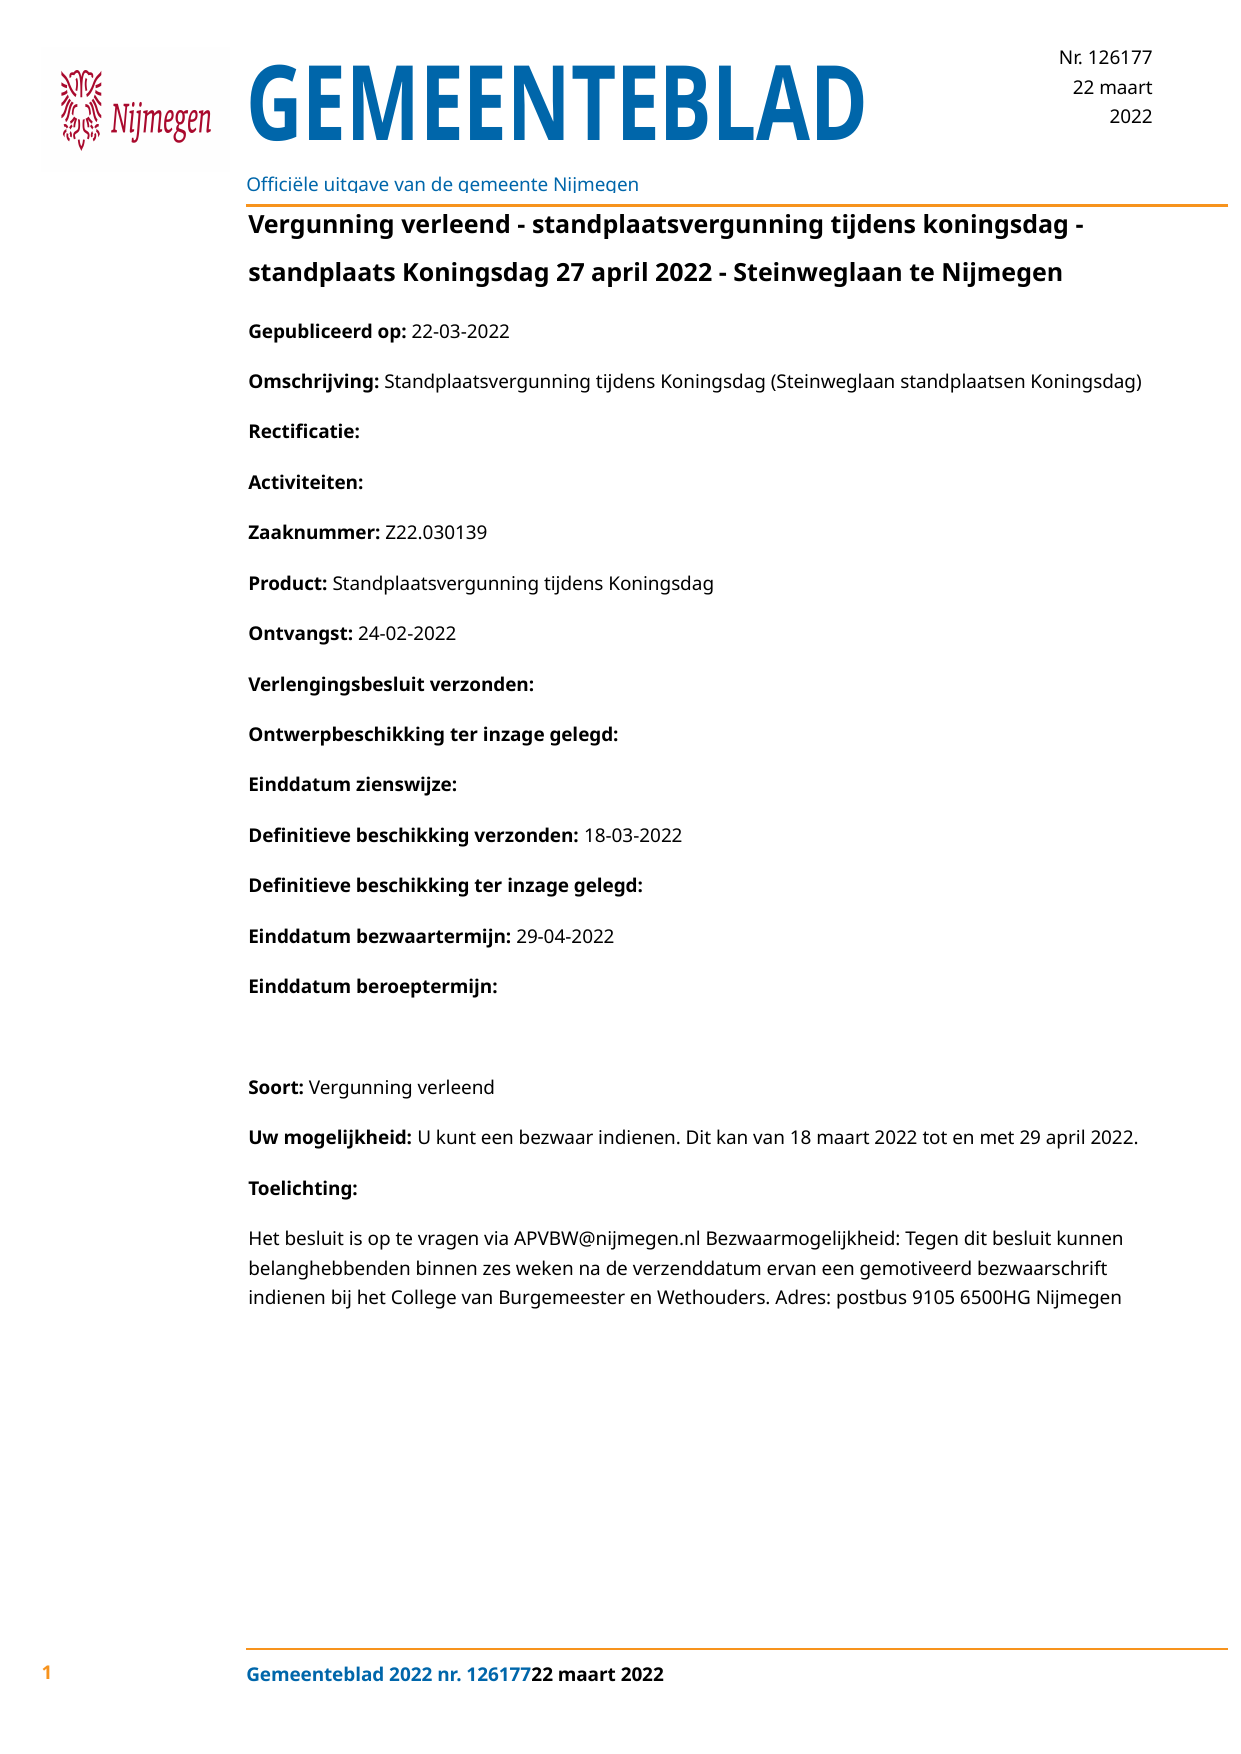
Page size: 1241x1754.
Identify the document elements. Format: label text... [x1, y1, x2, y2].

text Verlengingsbesluit verzonden: [248, 671, 1152, 697]
text Zaaknummer: Z22.030139 [248, 519, 1152, 545]
text Rectificatie: [248, 419, 1152, 444]
text Ontwerpbeschikking ter inzage gelegd: [248, 721, 1152, 747]
text Einddatum beroeptermijn: [248, 973, 1152, 999]
text Definitieve beschikking ter inzage gelegd: [248, 872, 1152, 898]
text Einddatum zienswijze: [248, 772, 1152, 797]
text Gepubliceerd op: 22-03-2022 [248, 318, 1152, 344]
text Toelichting: [248, 1175, 1152, 1201]
picture [41, 47, 231, 172]
text Uw mogelijkheid: U kunt een bezwaar indienen. Dit kan van 18 maart 2022 tot en met 29 april 2022. [248, 1124, 1152, 1150]
text Soort: Vergunning verleend [248, 1074, 1152, 1100]
text Activiteiten: [248, 469, 1152, 495]
text Einddatum bezwaartermijn: 29-04-2022 [248, 923, 1152, 949]
text Ontvangst: 24-02-2022 [248, 620, 1152, 646]
text Omschrijving: Standplaatsvergunning tijdens Koningsdag (Steinweglaan standplaatsen Koningsdag) [248, 368, 1152, 394]
text Product: Standplaatsvergunning tijdens Koningsdag [248, 570, 1152, 596]
text Het besluit is op te vragen via APVBW@nijmegen.nl Bezwaarmogelijkheid: Tegen dit besluit kunnen belanghebbenden binnen zes weken na de verzenddatum ervan een gemotiveerd bezwaarschrift indienen bij het College van Burgemeester en Wethouders. Adres: postbus 9105 6500HG Nijmegen [248, 1225, 1152, 1310]
text Vergunning verleend - standplaatsvergunning tijdens koningsdag - standplaats Koningsdag 27 april 2022 - Steinweglaan te Nijmegen [248, 207, 1152, 288]
text Definitieve beschikking verzonden: 18-03-2022 [248, 822, 1152, 848]
